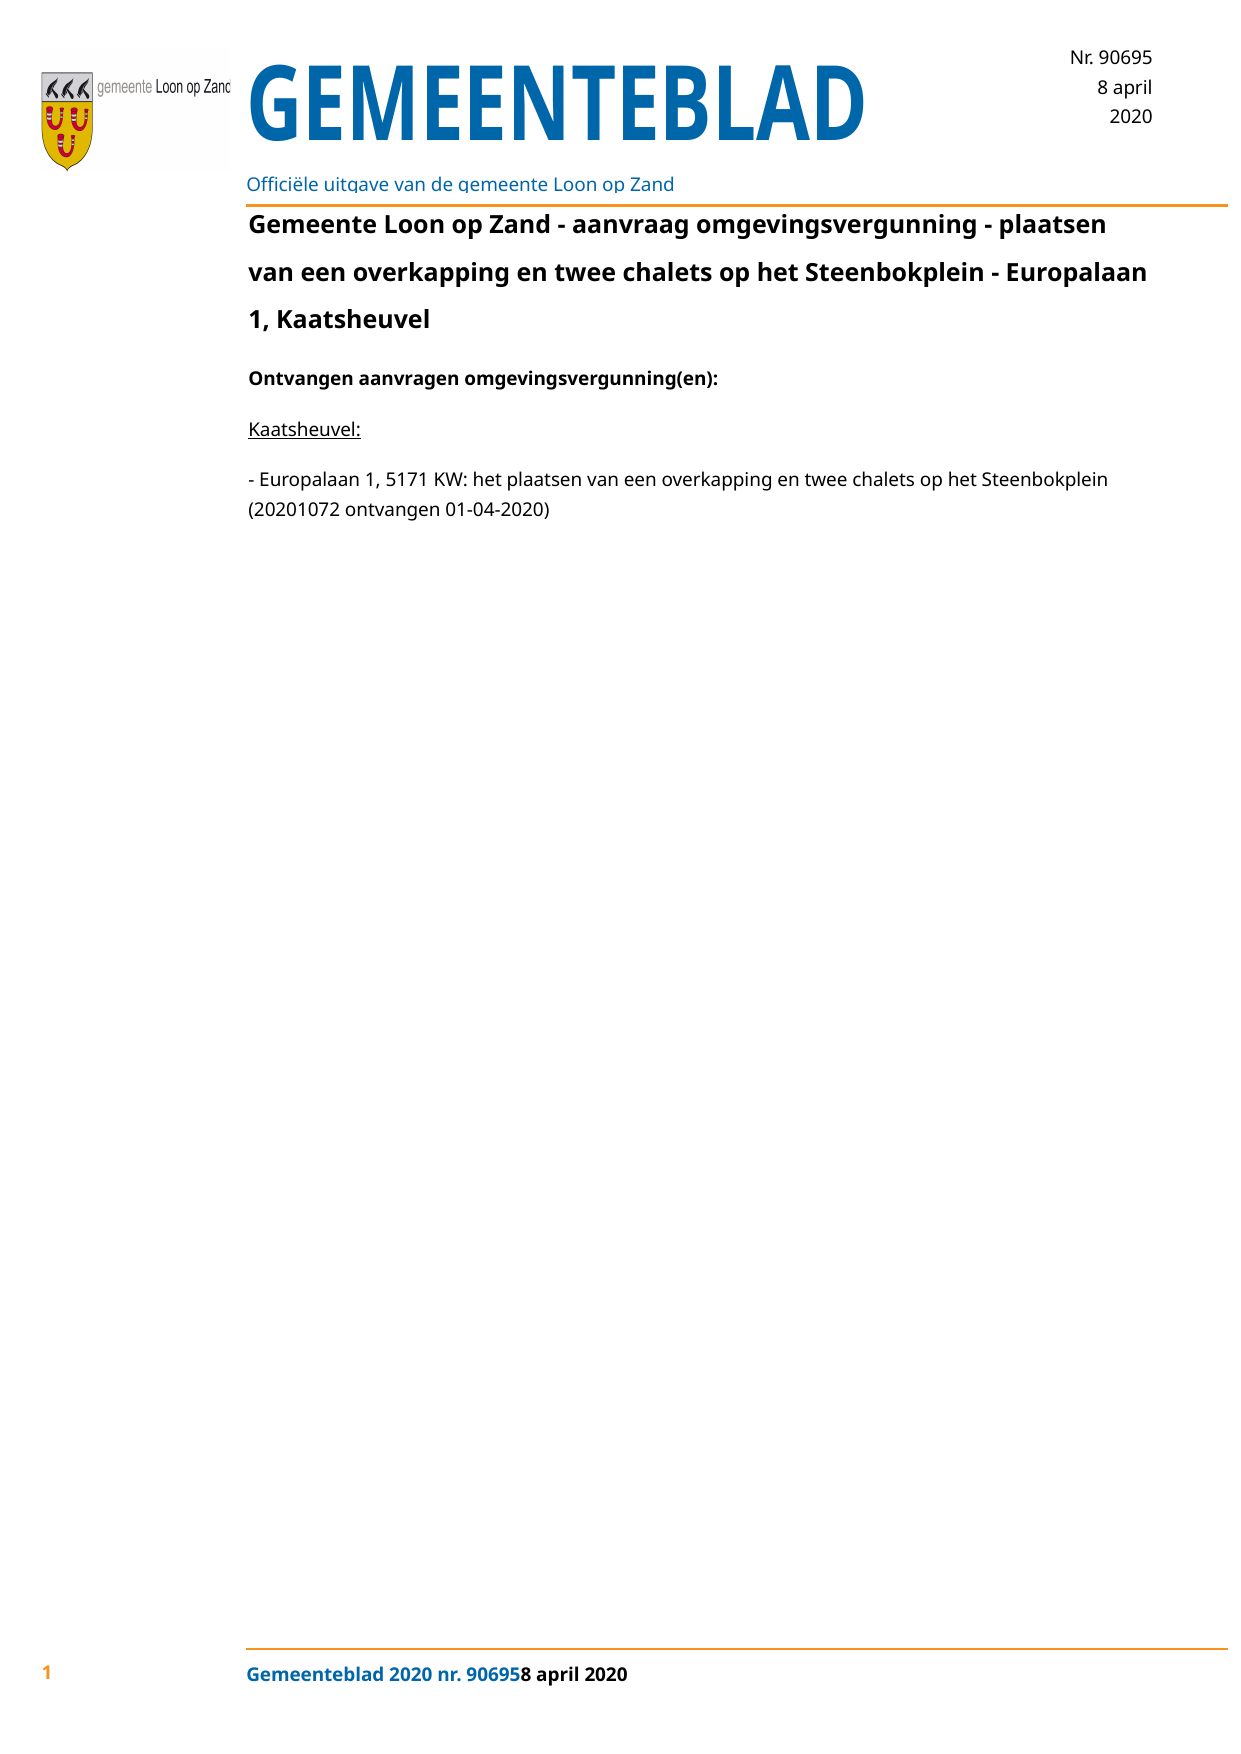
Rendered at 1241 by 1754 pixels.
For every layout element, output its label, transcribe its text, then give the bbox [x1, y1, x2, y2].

picture [41, 47, 231, 172]
text - Europalaan 1, 5171 KW: het plaatsen van een overkapping en twee chalets op het Steenbokplein (20201072 ontvangen 01-04-2020) [248, 466, 1152, 522]
text Ontvangen aanvragen omgevingsvergunning(en): [248, 366, 1152, 391]
text Kaatsheuvel: [248, 416, 1152, 442]
text Gemeente Loon op Zand - aanvraag omgevingsvergunning - plaatsen van een overkapping en twee chalets op het Steenbokplein - Europalaan 1, Kaatsheuvel [248, 207, 1152, 336]
